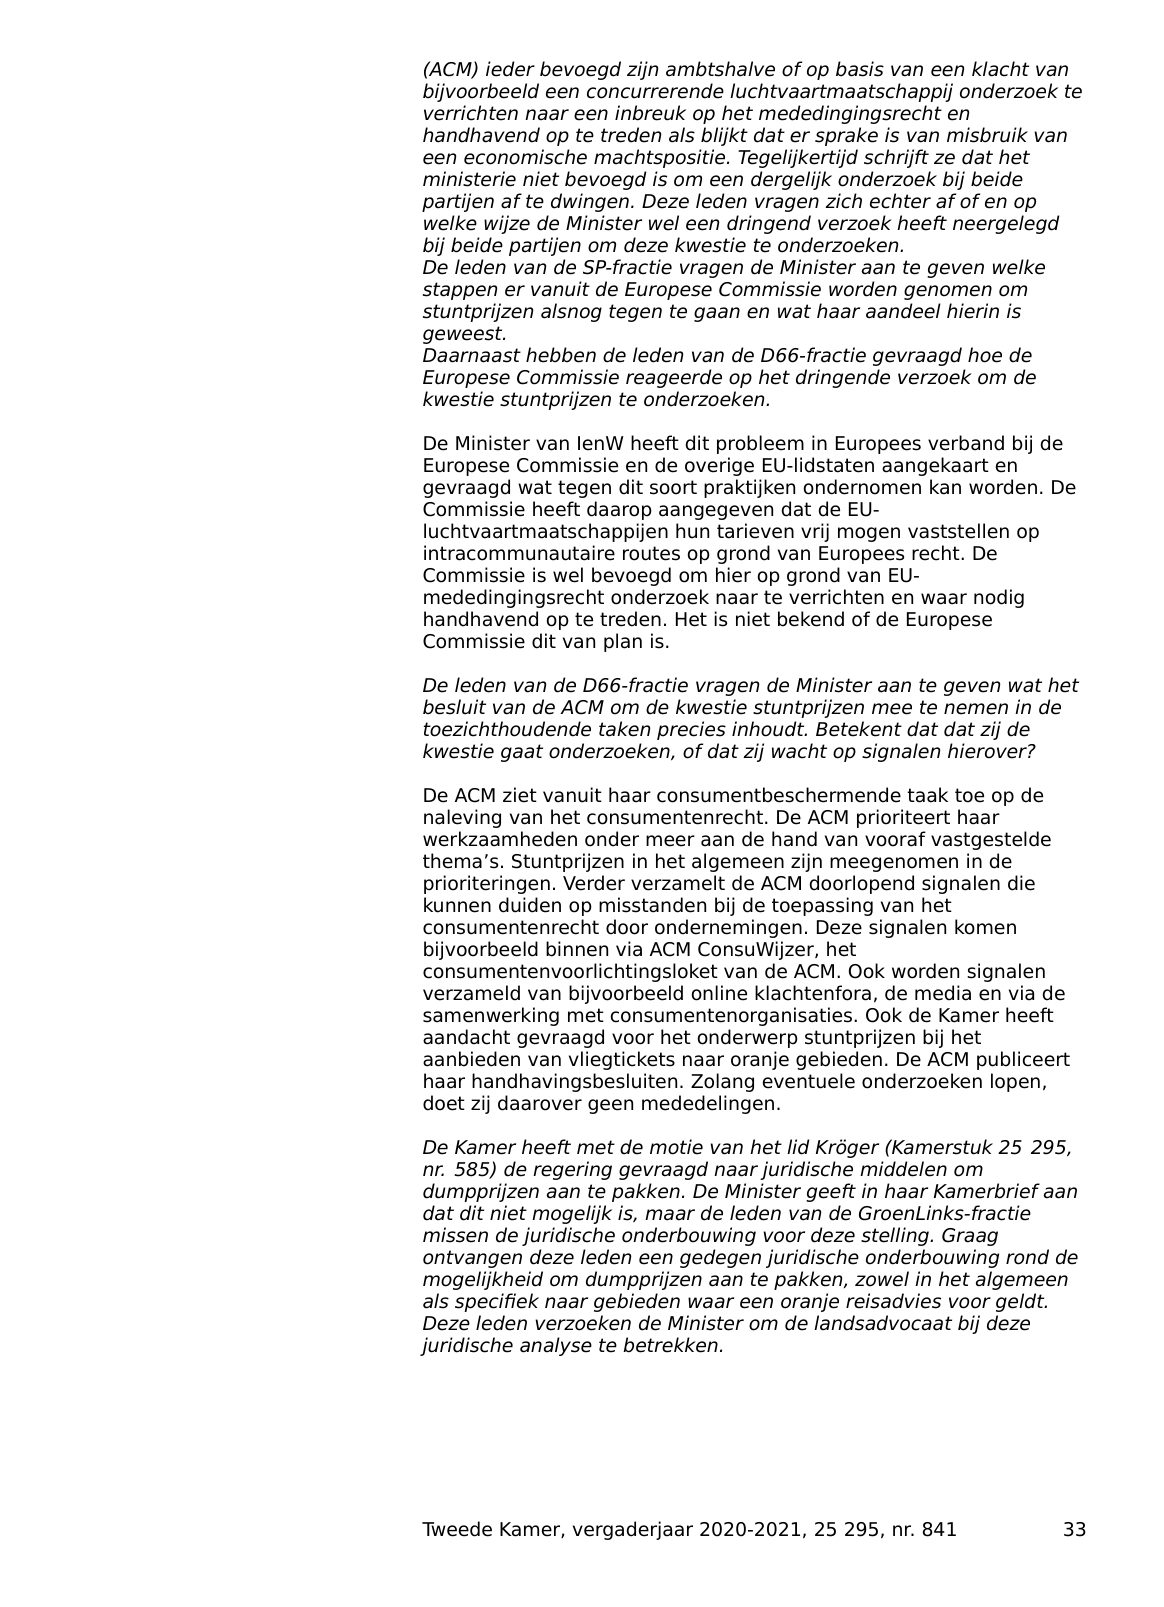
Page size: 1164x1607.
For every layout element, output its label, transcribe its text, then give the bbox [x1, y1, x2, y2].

text De Kamer heeft met de motie van het lid Kröger (Kamerstuk 25 295, nr. 585) de regering gevraagd naar juridische middelen om dumpprijzen aan te pakken. De Minister geeft in haar Kamerbrief aan dat dit niet mogelijk is, maar de leden van de GroenLinks-fractie missen de juridische onderbouwing voor deze stelling. Graag ontvangen deze leden een gedegen juridische onderbouwing rond de mogelijkheid om dumpprijzen aan te pakken, zowel in het algemeen als specifiek naar gebieden waar een oranje reisadvies voor geldt. Deze leden verzoeken de Minister om de landsadvocaat bij deze juridische analyse te betrekken. [422, 1137, 1087, 1357]
text De Minister van IenW heeft dit probleem in Europees verband bij de Europese Commissie en de overige EU-lidstaten aangekaart en gevraagd wat tegen dit soort praktijken ondernomen kan worden. De Commissie heeft daarop aangegeven dat de EU-luchtvaartmaatschappijen hun tarieven vrij mogen vaststellen op intracommunautaire routes op grond van Europees recht. De Commissie is wel bevoegd om hier op grond van EU-mededingingsrecht onderzoek naar te verrichten en waar nodig handhavend op te treden. Het is niet bekend of de Europese Commissie dit van plan is. [422, 433, 1087, 653]
text De leden van de SP-fractie vragen de Minister aan te geven welke stappen er vanuit de Europese Commissie worden genomen om stuntprijzen alsnog tegen te gaan en wat haar aandeel hierin is geweest. [422, 257, 1087, 345]
text (ACM) ieder bevoegd zijn ambtshalve of op basis van een klacht van bijvoorbeeld een concurrerende luchtvaartmaatschappij onderzoek te verrichten naar een inbreuk op het mededingingsrecht en handhavend op te treden als blijkt dat er sprake is van misbruik van een economische machtspositie. Tegelijkertijd schrijft ze dat het ministerie niet bevoegd is om een dergelijk onderzoek bij beide partijen af te dwingen. Deze leden vragen zich echter af of en op welke wijze de Minister wel een dringend verzoek heeft neergelegd bij beide partijen om deze kwestie te onderzoeken. [422, 59, 1087, 257]
text De leden van de D66-fractie vragen de Minister aan te geven wat het besluit van de ACM om de kwestie stuntprijzen mee te nemen in de toezichthoudende taken precies inhoudt. Betekent dat dat zij de kwestie gaat onderzoeken, of dat zij wacht op signalen hierover? [422, 675, 1087, 763]
text De ACM ziet vanuit haar consumentbeschermende taak toe op de naleving van het consumentenrecht. De ACM prioriteert haar werkzaamheden onder meer aan de hand van vooraf vastgestelde thema’s. Stuntprijzen in het algemeen zijn meegenomen in de prioriteringen. Verder verzamelt de ACM doorlopend signalen die kunnen duiden op misstanden bij de toepassing van het consumentenrecht door ondernemingen. Deze signalen komen bijvoorbeeld binnen via ACM ConsuWijzer, het consumentenvoorlichtingsloket van de ACM. Ook worden signalen verzameld van bijvoorbeeld online klachtenfora, de media en via de samenwerking met consumentenorganisaties. Ook de Kamer heeft aandacht gevraagd voor het onderwerp stuntprijzen bij het aanbieden van vliegtickets naar oranje gebieden. De ACM publiceert haar handhavingsbesluiten. Zolang eventuele onderzoeken lopen, doet zij daarover geen mededelingen. [422, 785, 1087, 1115]
text Daarnaast hebben de leden van de D66-fractie gevraagd hoe de Europese Commissie reageerde op het dringende verzoek om de kwestie stuntprijzen te onderzoeken. [422, 345, 1087, 411]
